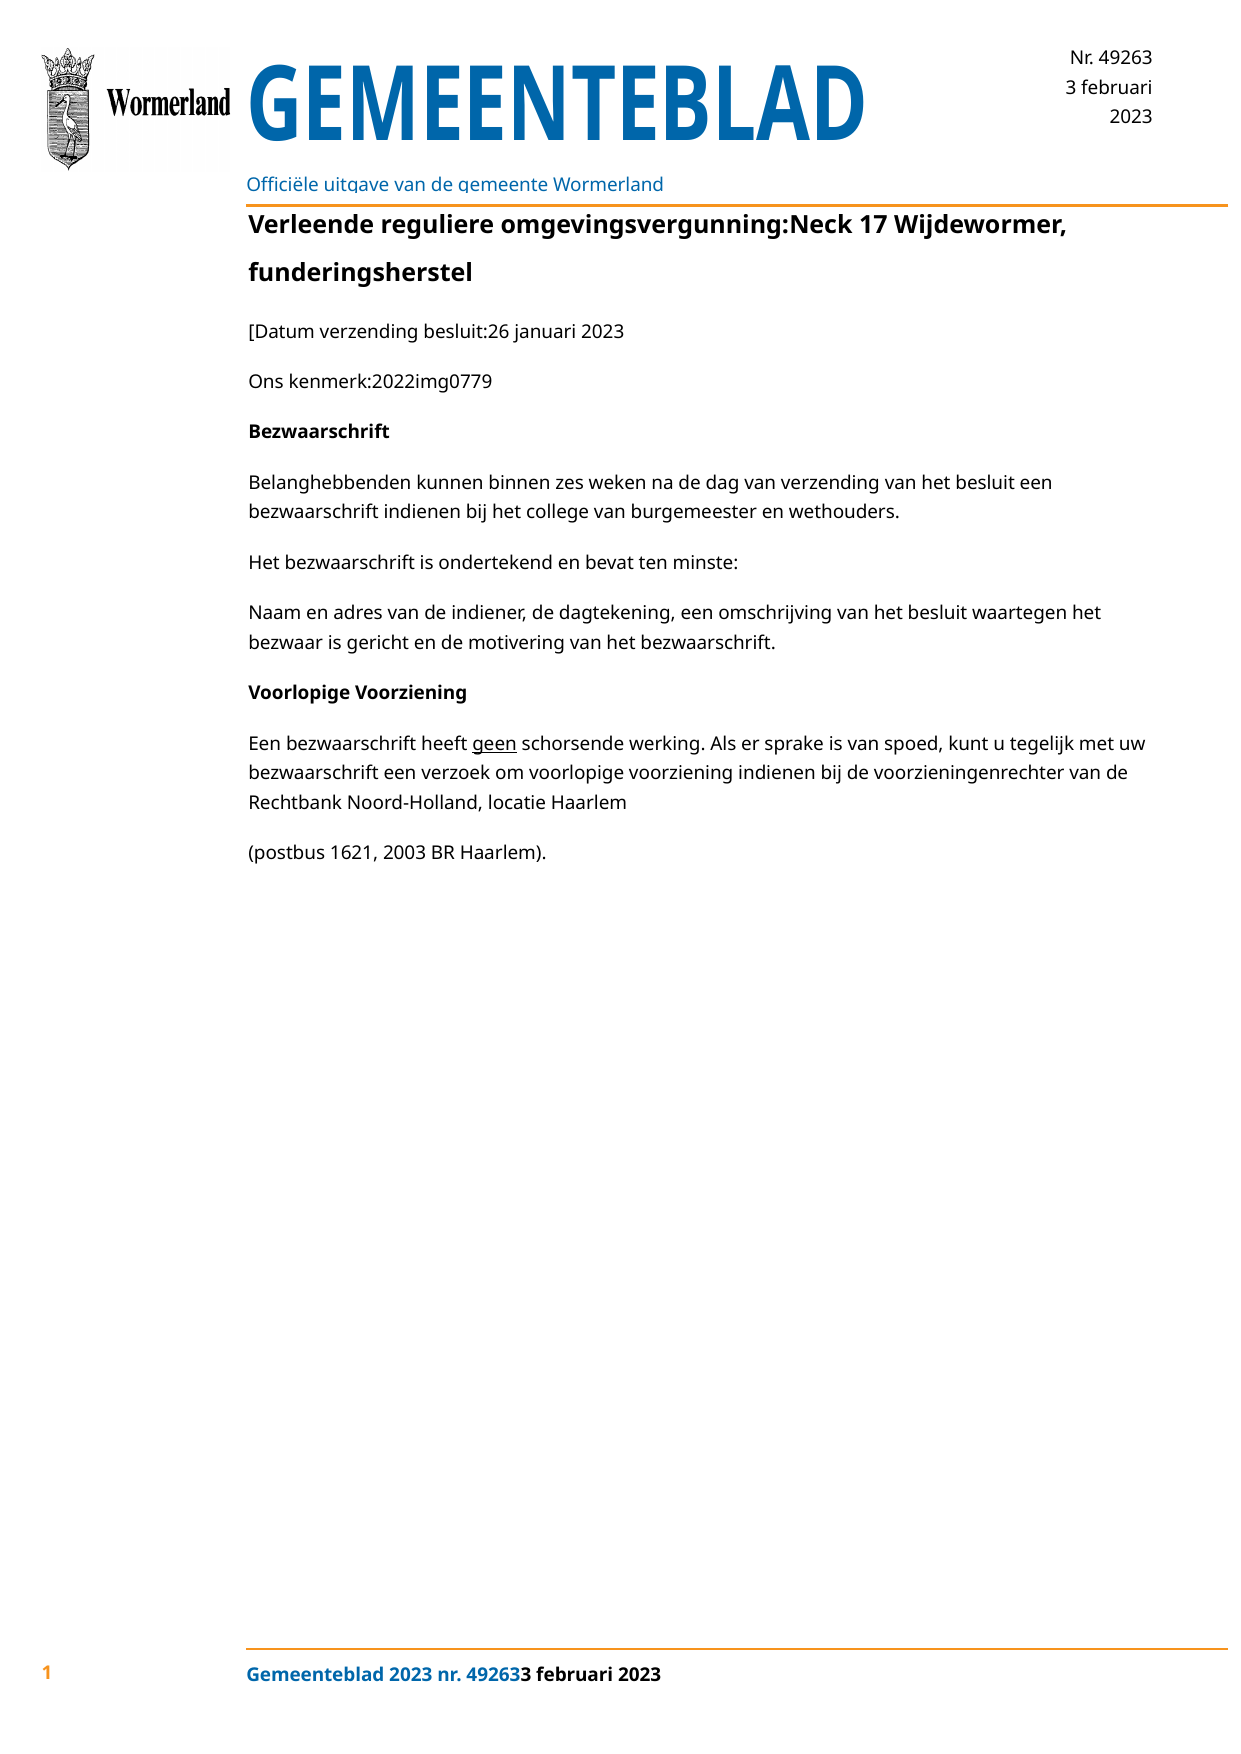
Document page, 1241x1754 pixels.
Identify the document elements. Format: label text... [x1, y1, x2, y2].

text Naam en adres van de indiener, de dagtekening, een omschrijving van het besluit waartegen het bezwaar is gericht en de motivering van het bezwaarschrift. [248, 599, 1152, 655]
picture [41, 47, 231, 172]
text Ons kenmerk:2022img0779 [248, 368, 1152, 394]
text Een bezwaarschrift heeft geen schorsende werking. Als er sprake is van spoed, kunt u tegelijk met uw bezwaarschrift een verzoek om voorlopige voorziening indienen bij de voorzieningenrechter van de Rechtbank Noord-Holland, locatie Haarlem [248, 730, 1152, 815]
text (postbus 1621, 2003 BR Haarlem). [248, 839, 1152, 865]
text Het bezwaarschrift is ondertekend en bevat ten minste: [248, 549, 1152, 575]
text Belanghebbenden kunnen binnen zes weken na de dag van verzending van het besluit een bezwaarschrift indienen bij het college van burgemeester en wethouders. [248, 469, 1152, 524]
text Verleende reguliere omgevingsvergunning:Neck 17 Wijdewormer, funderingsherstel [248, 207, 1152, 288]
text Bezwaarschrift [248, 419, 1152, 444]
text [Datum verzending besluit:26 januari 2023 [248, 318, 1152, 344]
text Voorlopige Voorziening [248, 679, 1152, 705]
